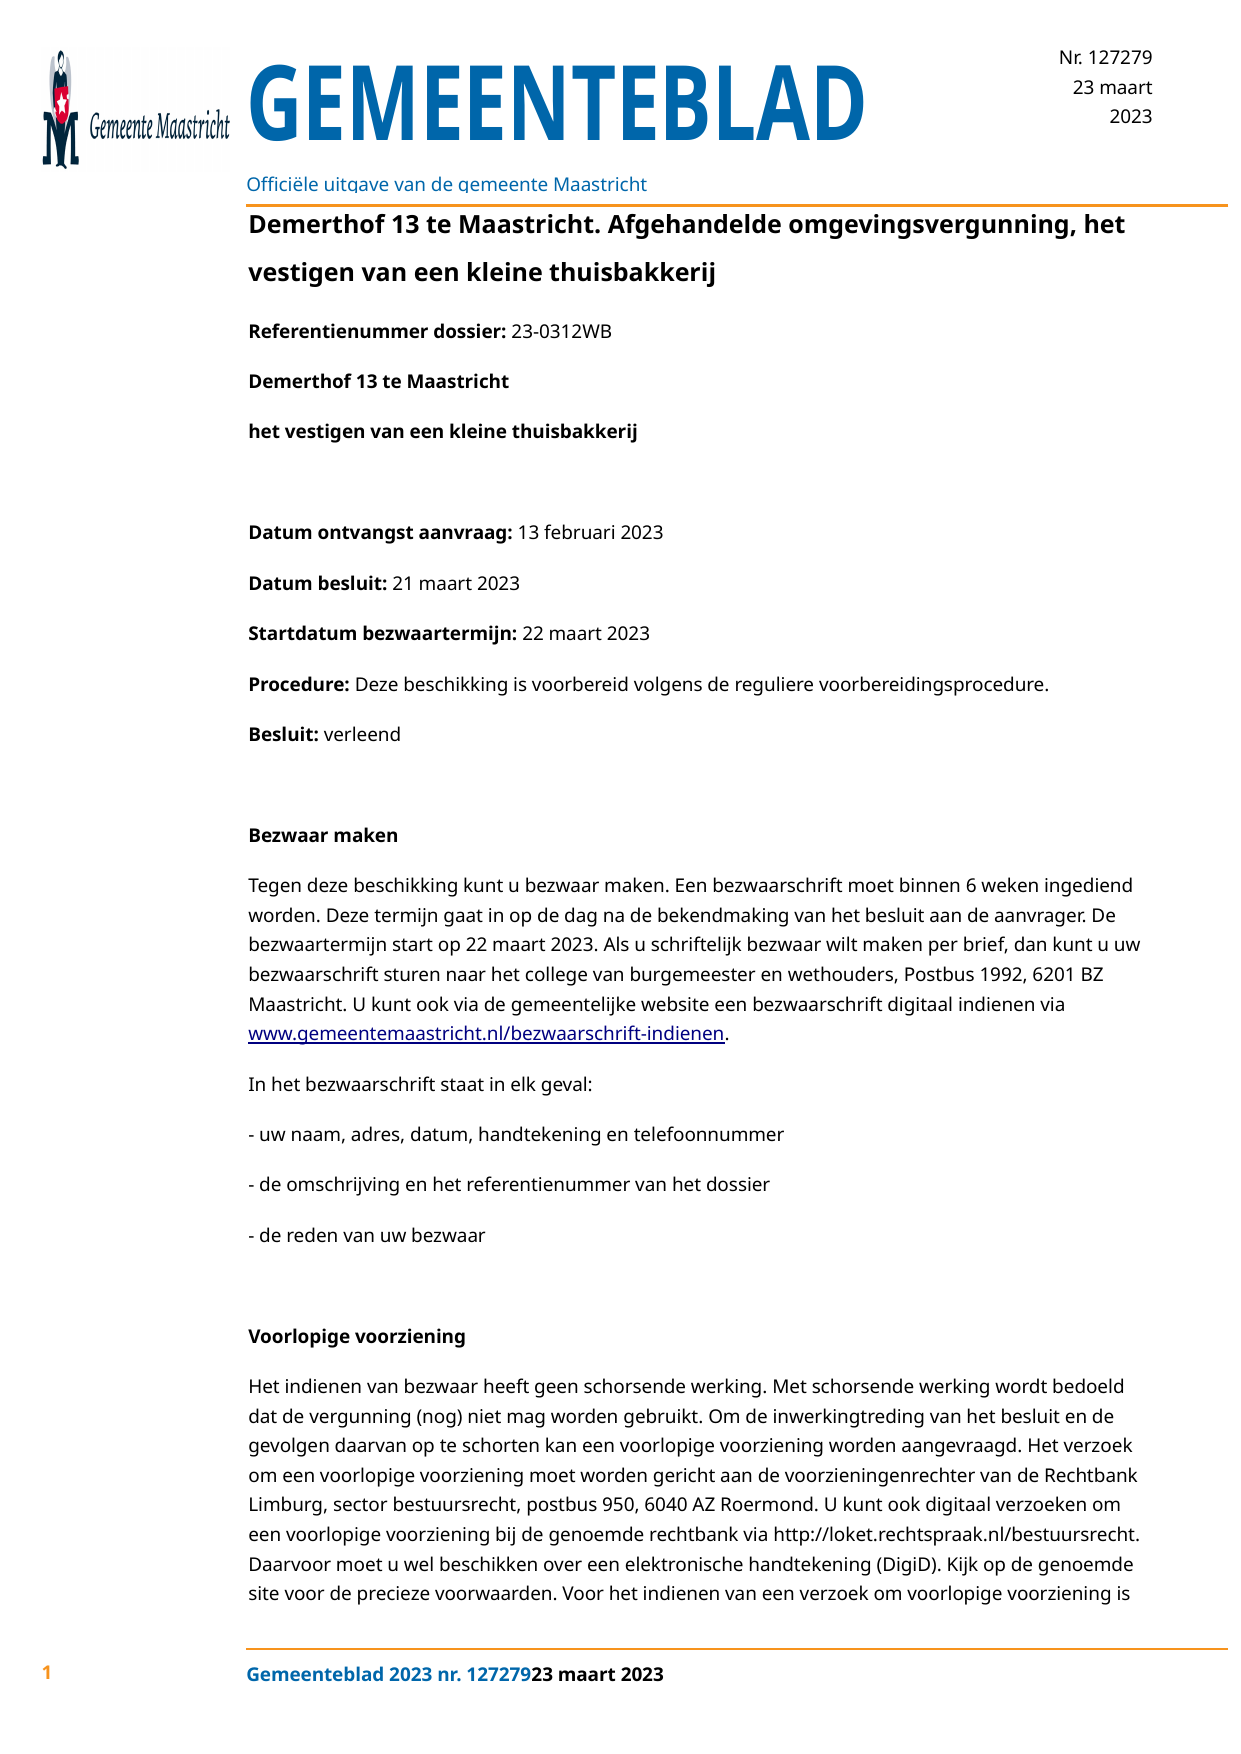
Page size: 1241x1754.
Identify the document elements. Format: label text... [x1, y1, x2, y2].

text Voorlopige voorziening [248, 1323, 1152, 1349]
text Tegen deze beschikking kunt u bezwaar maken. Een bezwaarschrift moet binnen 6 weken ingediend worden. Deze termijn gaat in op de dag na de bekendmaking van het besluit aan de aanvrager. De bezwaartermijn start op 22 maart 2023. Als u schriftelijk bezwaar wilt maken per brief, dan kunt u uw bezwaarschrift sturen naar het college van burgemeester en wethouders, Postbus 1992, 6201 BZ Maastricht. U kunt ook via de gemeentelijke website een bezwaarschrift digitaal indienen via www.gemeentemaastricht.nl/bezwaarschrift-indienen. [248, 872, 1152, 1046]
text Datum ontvangst aanvraag: 13 februari 2023 [248, 519, 1152, 545]
text Het indienen van bezwaar heeft geen schorsende werking. Met schorsende werking wordt bedoeld dat de vergunning (nog) niet mag worden gebruikt. Om de inwerkingtreding van het besluit en de gevolgen daarvan op te schorten kan een voorlopige voorziening worden aangevraagd. Het verzoek om een voorlopige voorziening moet worden gericht aan de voorzieningenrechter van de Rechtbank Limburg, sector bestuursrecht, postbus 950, 6040 AZ Roermond. U kunt ook digitaal verzoeken om een voorlopige voorziening bij de genoemde rechtbank via http://loket.rechtspraak.nl/bestuursrecht. Daarvoor moet u wel beschikken over een elektronische handtekening (DigiD). Kijk op de genoemde site voor de precieze voorwaarden. Voor het indienen van een verzoek om voorlopige voorziening is [248, 1373, 1152, 1606]
text Demerthof 13 te Maastricht. Afgehandelde omgevingsvergunning, het vestigen van een kleine thuisbakkerij [248, 207, 1152, 288]
text - de reden van uw bezwaar [248, 1222, 1152, 1248]
text Bezwaar maken [248, 822, 1152, 848]
text - uw naam, adres, datum, handtekening en telefoonnummer [248, 1121, 1152, 1147]
text Referentienummer dossier: 23-0312WB [248, 318, 1152, 344]
text Besluit: verleend [248, 721, 1152, 747]
text Procedure: Deze beschikking is voorbereid volgens de reguliere voorbereidingsprocedure. [248, 671, 1152, 697]
picture [41, 47, 231, 172]
text Startdatum bezwaartermijn: 22 maart 2023 [248, 620, 1152, 646]
text Datum besluit: 21 maart 2023 [248, 570, 1152, 596]
text In het bezwaarschrift staat in elk geval: [248, 1071, 1152, 1097]
text - de omschrijving en het referentienummer van het dossier [248, 1172, 1152, 1197]
text Demerthof 13 te Maastricht [248, 368, 1152, 394]
text het vestigen van een kleine thuisbakkerij [248, 419, 1152, 444]
